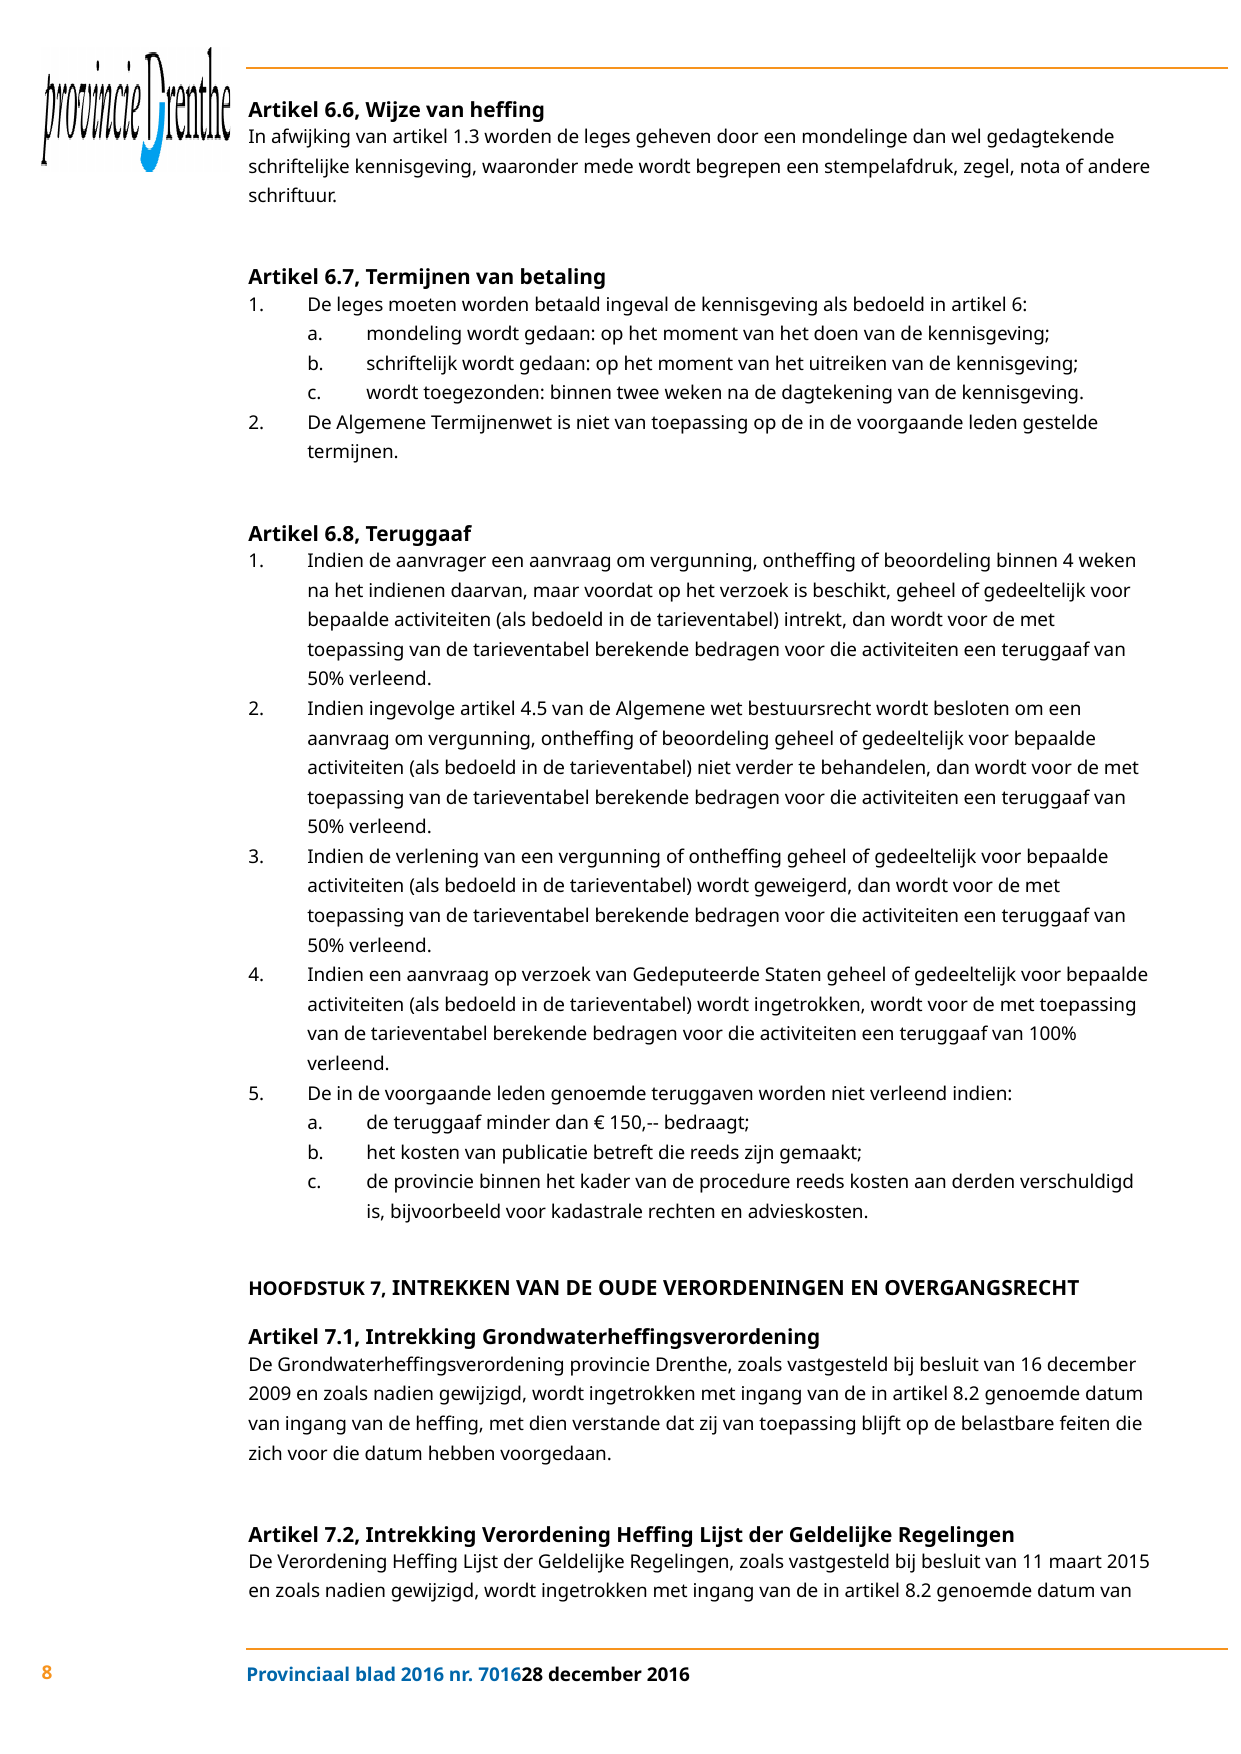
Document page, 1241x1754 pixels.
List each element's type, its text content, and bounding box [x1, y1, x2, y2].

text De Verordening Heffing Lijst der Geldelijke Regelingen, zoals vastgesteld bij besluit van 11 maart 2015 en zoals nadien gewijzigd, wordt ingetrokken met ingang van de in artikel 8.2 genoemde datum van [248, 1548, 1152, 1603]
list de teruggaaf minder dan € 150,-- bedraagt; [307, 1109, 1152, 1135]
list wordt toegezonden: binnen twee weken na de dagtekening van de kennisgeving. [307, 379, 1152, 405]
list De Algemene Termijnenwet is niet van toepassing op de in de voorgaande leden gestelde termijnen. [248, 409, 1152, 464]
list Indien de verlening van een vergunning of ontheffing geheel of gedeeltelijk voor bepaalde activiteiten (als bedoeld in de tarieventabel) wordt geweigerd, dan wordt voor de met toepassing van de tarieventabel berekende bedragen voor die activiteiten een teruggaaf van 50% verleend. [248, 843, 1152, 957]
text Artikel 6.6, Wijze van heffing [248, 95, 1152, 123]
list de provincie binnen het kader van de procedure reeds kosten aan derden verschuldigd is, bijvoorbeeld voor kadastrale rechten en advieskosten. [307, 1168, 1152, 1224]
text De Grondwaterheffingsverordening provincie Drenthe, zoals vastgesteld bij besluit van 16 december 2009 en zoals nadien gewijzigd, wordt ingetrokken met ingang van de in artikel 8.2 genoemde datum van ingang van de heffing, met dien verstande dat zij van toepassing blijft op de belastbare feiten die zich voor die datum hebben voorgedaan. [248, 1351, 1152, 1465]
list Indien een aanvraag op verzoek van Gedeputeerde Staten geheel of gedeeltelijk voor bepaalde activiteiten (als bedoeld in de tarieventabel) wordt ingetrokken, wordt voor de met toepassing van de tarieventabel berekende bedragen voor die activiteiten een teruggaaf van 100% verleend. [248, 961, 1152, 1076]
list Indien de aanvrager een aanvraag om vergunning, ontheffing of beoordeling binnen 4 weken na het indienen daarvan, maar voordat op het verzoek is beschikt, geheel of gedeeltelijk voor bepaalde activiteiten (als bedoeld in de tarieventabel) intrekt, dan wordt voor de met toepassing van de tarieventabel berekende bedragen voor die activiteiten een teruggaaf van 50% verleend. [248, 547, 1152, 691]
text HOOFDSTUK 7, INTREKKEN VAN DE OUDE VERORDENINGEN EN OVERGANGSRECHT [248, 1273, 1152, 1302]
list het kosten van publicatie betreft die reeds zijn gemaakt; [307, 1139, 1152, 1164]
text Artikel 6.8, Teruggaaf [248, 519, 1152, 547]
picture [41, 47, 231, 172]
list De leges moeten worden betaald ingeval de kennisgeving als bedoeld in artikel 6: [248, 291, 1152, 317]
list mondeling wordt gedaan: op het moment van het doen van de kennisgeving; [307, 320, 1152, 346]
list schriftelijk wordt gedaan: op het moment van het uitreiken van de kennisgeving; [307, 350, 1152, 376]
text Artikel 7.2, Intrekking Verordening Heffing Lijst der Geldelijke Regelingen [248, 1520, 1152, 1548]
text In afwijking van artikel 1.3 worden de leges geheven door een mondelinge dan wel gedagtekende schriftelijke kennisgeving, waaronder mede wordt begrepen een stempelafdruk, zegel, nota of andere schriftuur. [248, 123, 1152, 208]
text Artikel 7.1, Intrekking Grondwaterheffingsverordening [248, 1322, 1152, 1351]
text Artikel 6.7, Termijnen van betaling [248, 262, 1152, 291]
list De in de voorgaande leden genoemde teruggaven worden niet verleend indien: [248, 1080, 1152, 1105]
list Indien ingevolge artikel 4.5 van de Algemene wet bestuursrecht wordt besloten om een aanvraag om vergunning, ontheffing of beoordeling geheel of gedeeltelijk voor bepaalde activiteiten (als bedoeld in de tarieventabel) niet verder te behandelen, dan wordt voor de met toepassing van de tarieventabel berekende bedragen voor die activiteiten een teruggaaf van 50% verleend. [248, 695, 1152, 839]
